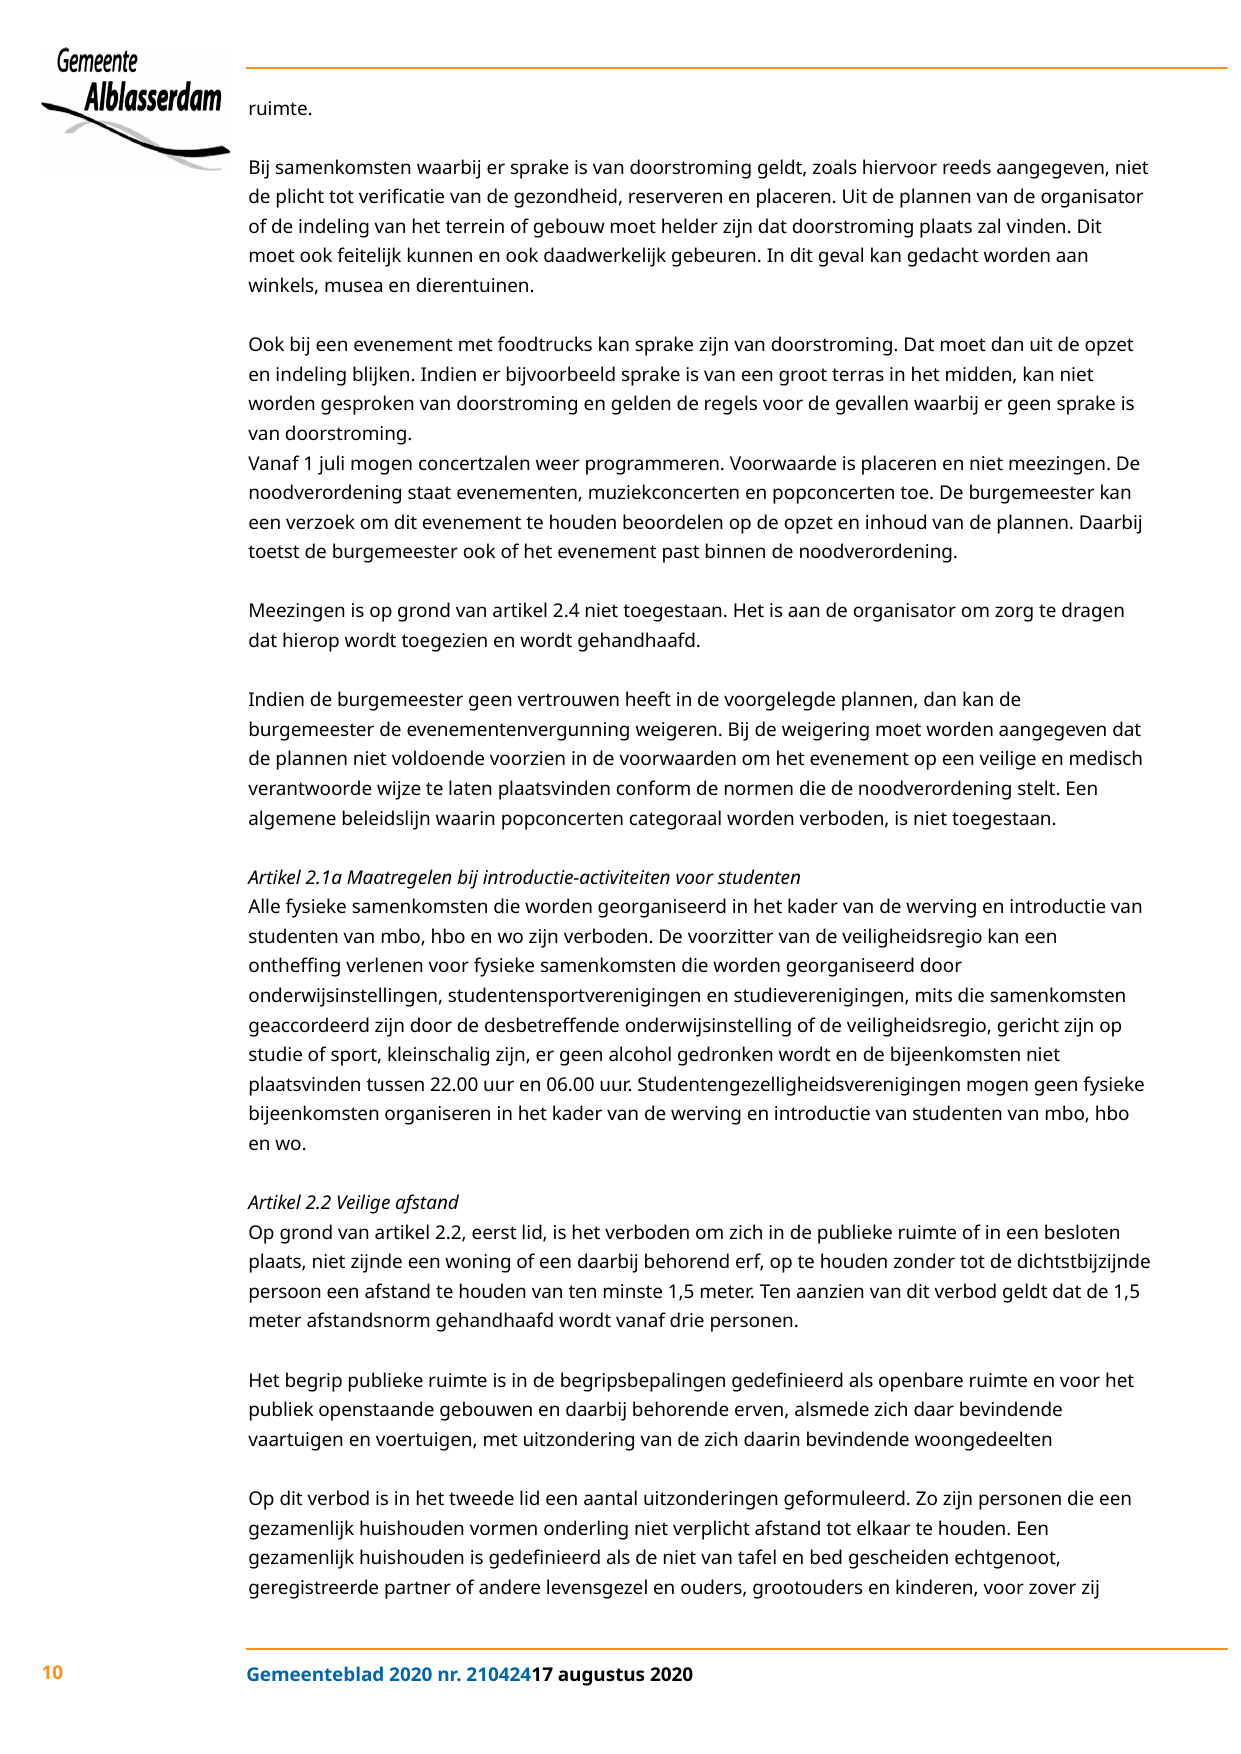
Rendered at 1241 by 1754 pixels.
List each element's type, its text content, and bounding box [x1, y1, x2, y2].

text Alle fysieke samenkomsten die worden georganiseerd in het kader van de werving en introductie van studenten van mbo, hbo en wo zijn verboden. De voorzitter van de veiligheidsregio kan een ontheffing verlenen voor fysieke samenkomsten die worden georganiseerd door onderwijsinstellingen, studentensportverenigingen en studieverenigingen, mits die samenkomsten geaccordeerd zijn door de desbetreffende onderwijsinstelling of de veiligheidsregio, gericht zijn op studie of sport, kleinschalig zijn, er geen alcohol gedronken wordt en de bijeenkomsten niet plaatsvinden tussen 22.00 uur en 06.00 uur. Studentengezelligheidsverenigingen mogen geen fysieke bijeenkomsten organiseren in het kader van de werving en introductie van studenten van mbo, hbo en wo. [248, 893, 1152, 1156]
text Artikel 2.1a Maatregelen bij introductie-activiteiten voor studenten [248, 864, 1152, 890]
text Op grond van artikel 2.2, eerst lid, is het verboden om zich in de publieke ruimte of in een besloten plaats, niet zijnde een woning of een daarbij behorend erf, op te houden zonder tot de dichtstbijzijnde persoon een afstand te houden van ten minste 1,5 meter. Ten aanzien van dit verbod geldt dat de 1,5 meter afstandsnorm gehandhaafd wordt vanaf drie personen. [248, 1219, 1152, 1333]
picture [41, 47, 231, 172]
text ruimte. [248, 95, 1152, 121]
text Indien de burgemeester geen vertrouwen heeft in de voorgelegde plannen, dan kan de burgemeester de evenementenvergunning weigeren. Bij de weigering moet worden aangegeven dat de plannen niet voldoende voorzien in de voorwaarden om het evenement op een veilige en medisch verantwoorde wijze te laten plaatsvinden conform de normen die de noodverordening stelt. Een algemene beleidslijn waarin popconcerten categoraal worden verboden, is niet toegestaan. [248, 686, 1152, 831]
text Vanaf 1 juli mogen concertzalen weer programmeren. Voorwaarde is placeren en niet meezingen. De noodverordening staat evenementen, muziekconcerten en popconcerten toe. De burgemeester kan een verzoek om dit evenement te houden beoordelen op de opzet en inhoud van de plannen. Daarbij toetst de burgemeester ook of het evenement past binnen de noodverordening. [248, 450, 1152, 564]
text Het begrip publieke ruimte is in de begripsbepalingen gedefinieerd als openbare ruimte en voor het publiek openstaande gebouwen en daarbij behorende erven, alsmede zich daar bevindende vaartuigen en voertuigen, met uitzondering van de zich daarin bevindende woongedeelten [248, 1367, 1152, 1452]
text Ook bij een evenement met foodtrucks kan sprake zijn van doorstroming. Dat moet dan uit de opzet en indeling blijken. Indien er bijvoorbeeld sprake is van een groot terras in het midden, kan niet worden gesproken van doorstroming en gelden de regels voor de gevallen waarbij er geen sprake is van doorstroming. [248, 331, 1152, 446]
text Bij samenkomsten waarbij er sprake is van doorstroming geldt, zoals hiervoor reeds aangegeven, niet de plicht tot verificatie van de gezondheid, reserveren en placeren. Uit de plannen van de organisator of de indeling van het terrein of gebouw moet helder zijn dat doorstroming plaats zal vinden. Dit moet ook feitelijk kunnen en ook daadwerkelijk gebeuren. In dit geval kan gedacht worden aan winkels, musea en dierentuinen. [248, 154, 1152, 298]
text Artikel 2.2 Veilige afstand [248, 1189, 1152, 1215]
text Meezingen is op grond van artikel 2.4 niet toegestaan. Het is aan de organisator om zorg te dragen dat hierop wordt toegezien en wordt gehandhaafd. [248, 598, 1152, 653]
text Op dit verbod is in het tweede lid een aantal uitzonderingen geformuleerd. Zo zijn personen die een gezamenlijk huishouden vormen onderling niet verplicht afstand tot elkaar te houden. Een gezamenlijk huishouden is gedefinieerd als de niet van tafel en bed gescheiden echtgenoot, geregistreerde partner of andere levensgezel en ouders, grootouders en kinderen, voor zover zij [248, 1485, 1152, 1600]
